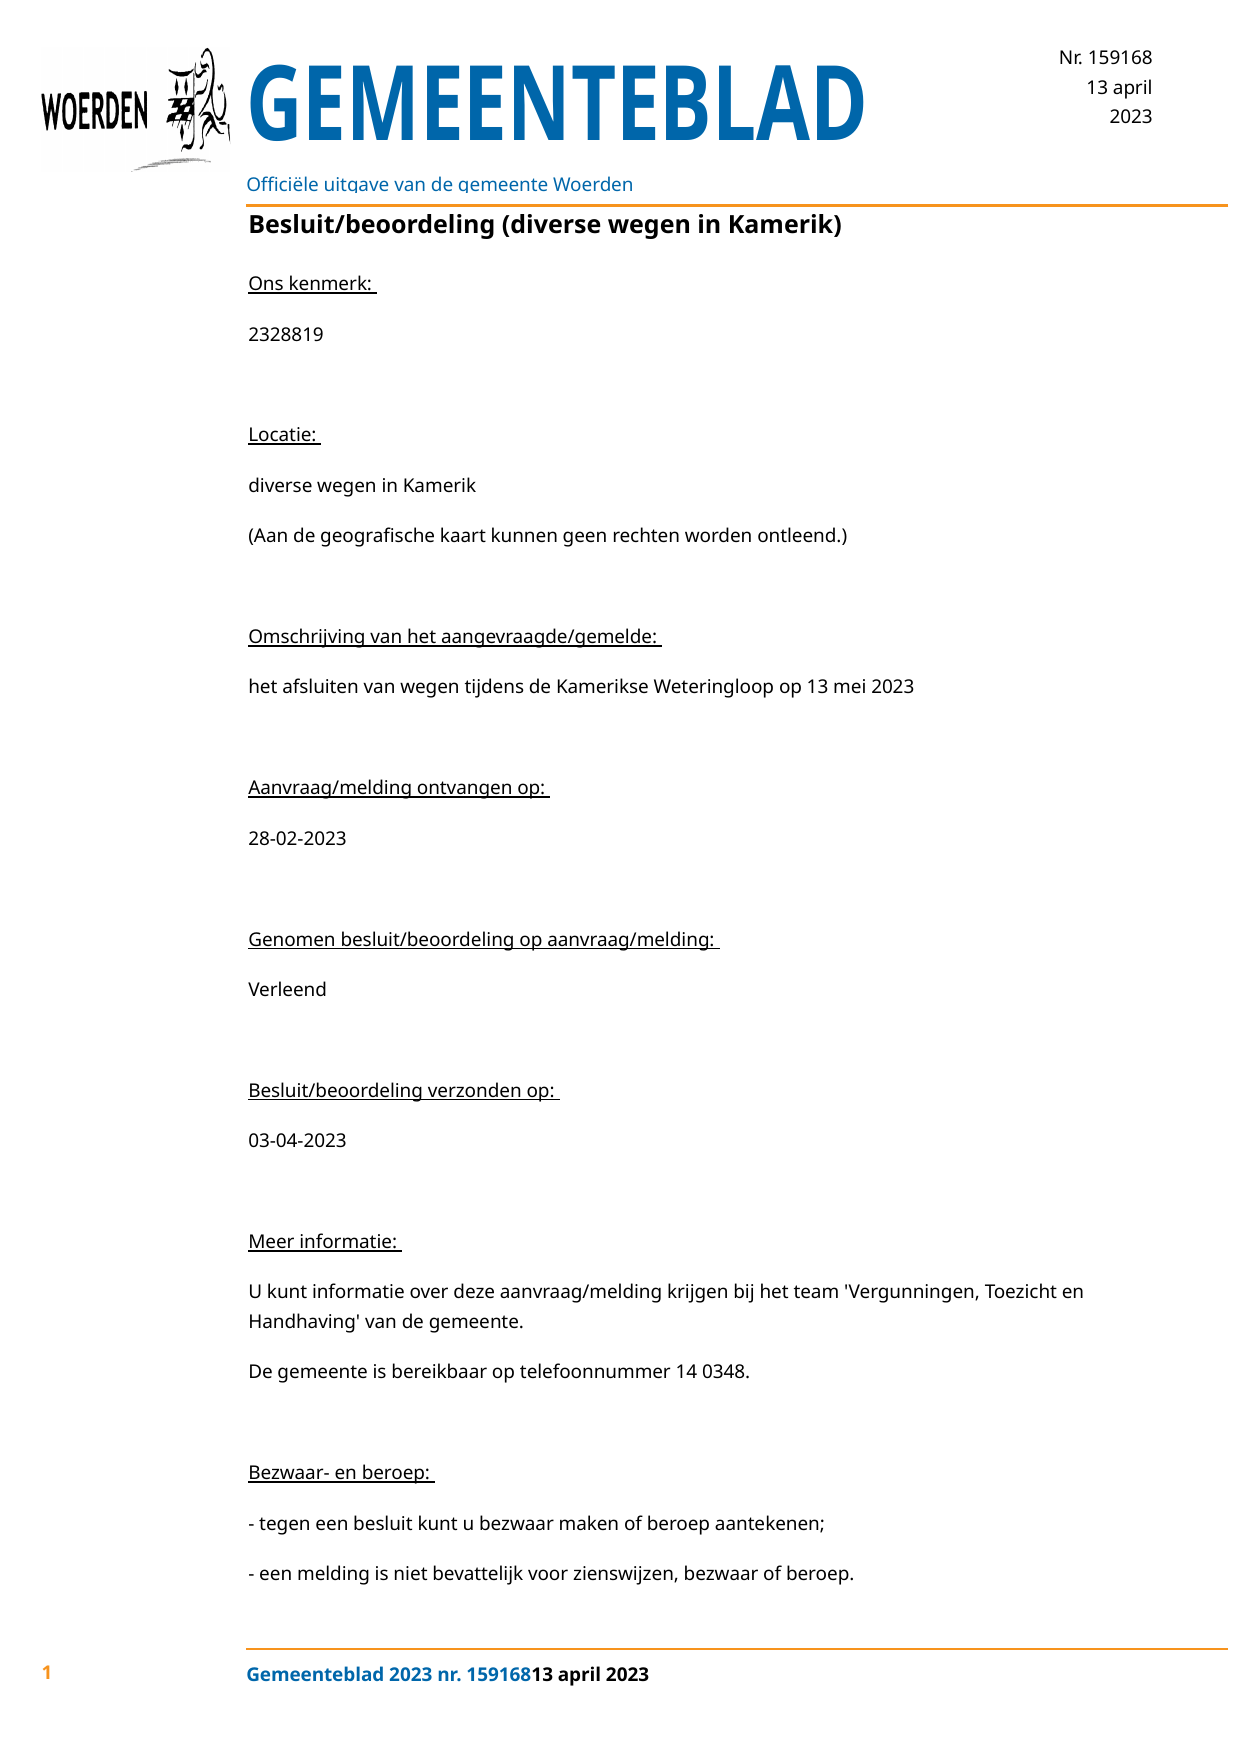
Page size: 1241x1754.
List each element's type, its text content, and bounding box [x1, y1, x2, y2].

text diverse wegen in Kamerik [248, 472, 1152, 498]
text Ons kenmerk: [248, 270, 1152, 296]
text - een melding is niet bevattelijk voor zienswijzen, bezwaar of beroep. [248, 1560, 1152, 1586]
text (Aan de geografische kaart kunnen geen rechten worden ontleend.) [248, 522, 1152, 548]
text Meer informatie: [248, 1228, 1152, 1254]
text 03-04-2023 [248, 1127, 1152, 1153]
picture [41, 47, 231, 172]
text Aanvraag/melding ontvangen op: [248, 774, 1152, 800]
text Besluit/beoordeling (diverse wegen in Kamerik) [248, 207, 1152, 241]
text U kunt informatie over deze aanvraag/melding krijgen bij het team 'Vergunningen, Toezicht en Handhaving' van de gemeente. [248, 1279, 1152, 1334]
text het afsluiten van wegen tijdens de Kamerikse Weteringloop op 13 mei 2023 [248, 674, 1152, 699]
text Verleend [248, 976, 1152, 1002]
text Bezwaar- en beroep: [248, 1459, 1152, 1485]
text Besluit/beoordeling verzonden op: [248, 1077, 1152, 1103]
text 2328819 [248, 321, 1152, 346]
text - tegen een besluit kunt u bezwaar maken of beroep aantekenen; [248, 1510, 1152, 1536]
text Locatie: [248, 422, 1152, 447]
text 28-02-2023 [248, 825, 1152, 851]
text Omschrijving van het aangevraagde/gemelde: [248, 623, 1152, 649]
text Genomen besluit/beoordeling op aanvraag/melding: [248, 926, 1152, 951]
text De gemeente is bereikbaar op telefoonnummer 14 0348. [248, 1359, 1152, 1384]
